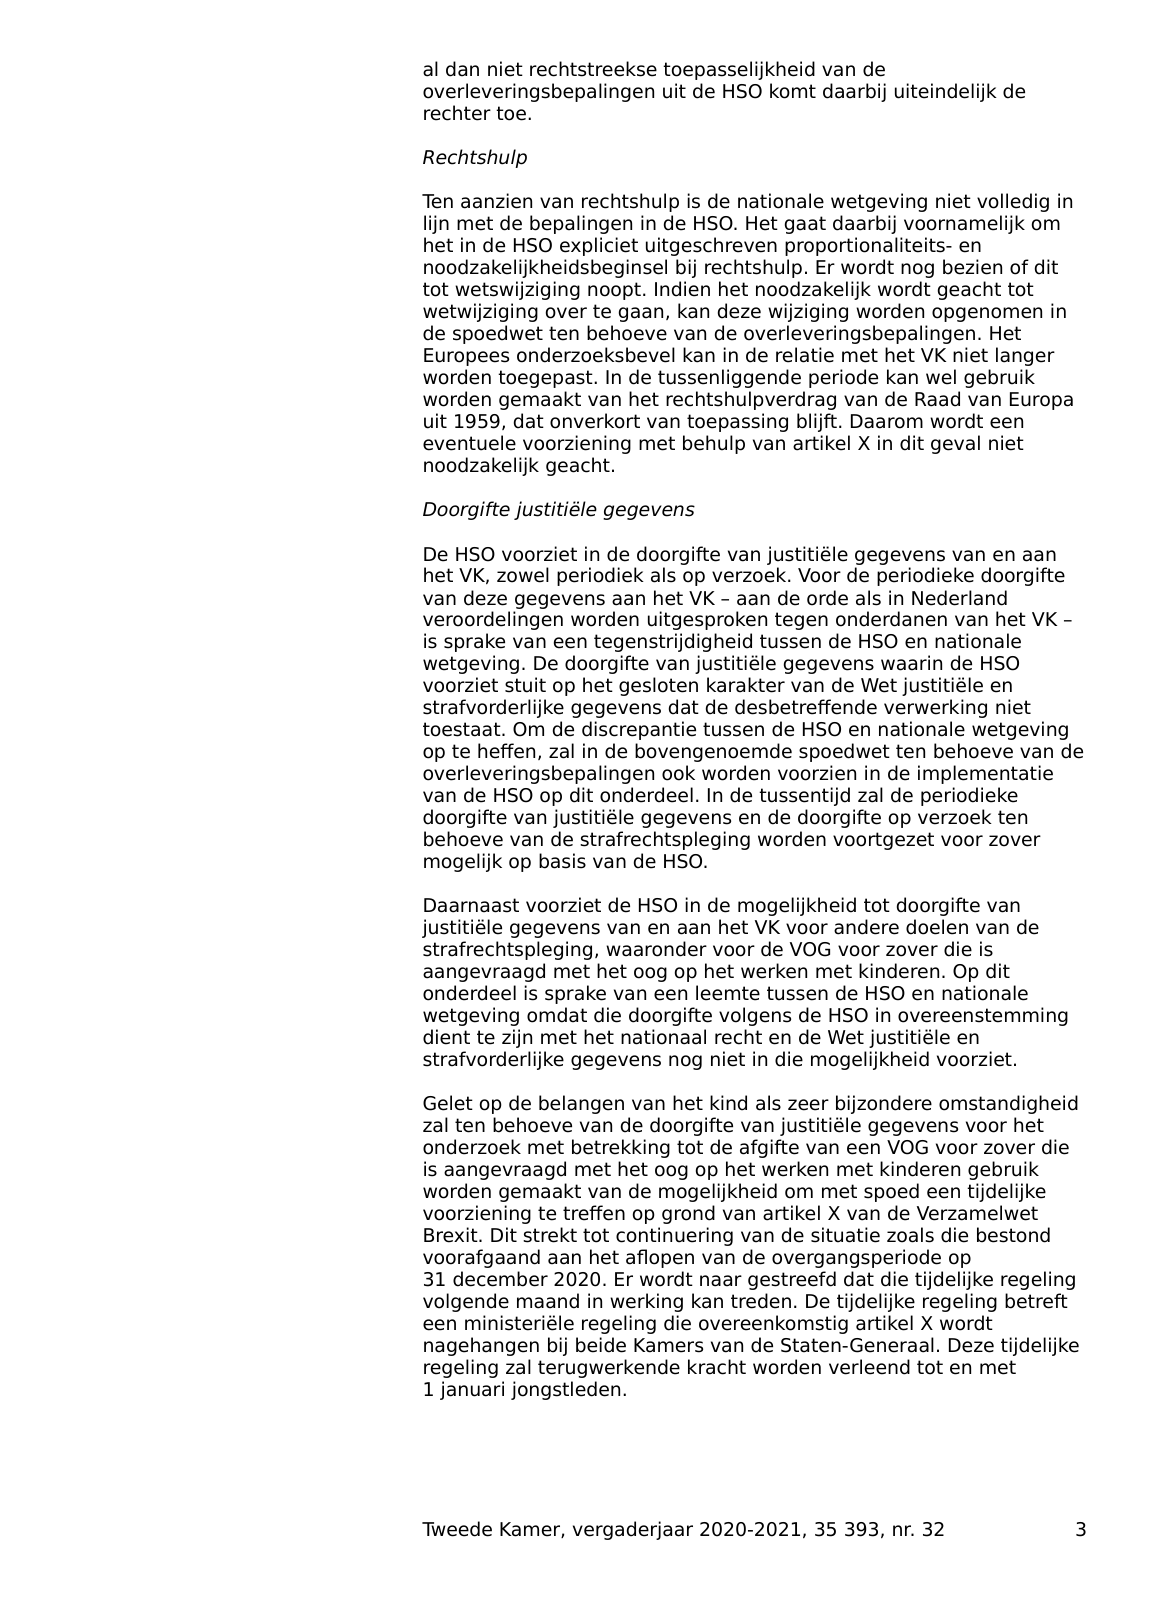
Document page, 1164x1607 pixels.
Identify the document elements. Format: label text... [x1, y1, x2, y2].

text Gelet op de belangen van het kind als zeer bijzondere omstandigheid zal ten behoeve van de doorgifte van justitiële gegevens voor het onderzoek met betrekking tot de afgifte van een VOG voor zover die is aangevraagd met het oog op het werken met kinderen gebruik worden gemaakt van de mogelijkheid om met spoed een tijdelijke voorziening te treffen op grond van artikel X van de Verzamelwet Brexit. Dit strekt tot continuering van de situatie zoals die bestond voorafgaand aan het aflopen van de overgangsperiode op 31 december 2020. Er wordt naar gestreefd dat die tijdelijke regeling volgende maand in werking kan treden. De tijdelijke regeling betreft een ministeriële regeling die overeenkomstig artikel X wordt nagehangen bij beide Kamers van de Staten-Generaal. Deze tijdelijke regeling zal terugwerkende kracht worden verleend tot en met 1 januari jongstleden. [422, 1093, 1087, 1401]
text De HSO voorziet in de doorgifte van justitiële gegevens van en aan het VK, zowel periodiek als op verzoek. Voor de periodieke doorgifte van deze gegevens aan het VK – aan de orde als in Nederland veroordelingen worden uitgesproken tegen onderdanen van het VK – is sprake van een tegenstrijdigheid tussen de HSO en nationale wetgeving. De doorgifte van justitiële gegevens waarin de HSO voorziet stuit op het gesloten karakter van de Wet justitiële en strafvorderlijke gegevens dat de desbetreffende verwerking niet toestaat. Om de discrepantie tussen de HSO en nationale wetgeving op te heffen, zal in de bovengenoemde spoedwet ten behoeve van de overleveringsbepalingen ook worden voorzien in de implementatie van de HSO op dit onderdeel. In de tussentijd zal de periodieke doorgifte van justitiële gegevens en de doorgifte op verzoek ten behoeve van de strafrechtspleging worden voortgezet voor zover mogelijk op basis van de HSO. [422, 543, 1087, 873]
subtitle Rechtshulp [422, 147, 1087, 169]
text al dan niet rechtstreekse toepasselijkheid van de overleveringsbepalingen uit de HSO komt daarbij uiteindelijk de rechter toe. [422, 59, 1087, 125]
subtitle Doorgifte justitiële gegevens [422, 499, 1087, 521]
text Ten aanzien van rechtshulp is de nationale wetgeving niet volledig in lijn met de bepalingen in de HSO. Het gaat daarbij voornamelijk om het in de HSO expliciet uitgeschreven proportionaliteits- en noodzakelijkheidsbeginsel bij rechtshulp. Er wordt nog bezien of dit tot wetswijziging noopt. Indien het noodzakelijk wordt geacht tot wetwijziging over te gaan, kan deze wijziging worden opgenomen in de spoedwet ten behoeve van de overleveringsbepalingen. Het Europees onderzoeksbevel kan in de relatie met het VK niet langer worden toegepast. In de tussenliggende periode kan wel gebruik worden gemaakt van het rechtshulpverdrag van de Raad van Europa uit 1959, dat onverkort van toepassing blijft. Daarom wordt een eventuele voorziening met behulp van artikel X in dit geval niet noodzakelijk geacht. [422, 191, 1087, 477]
text Daarnaast voorziet de HSO in de mogelijkheid tot doorgifte van justitiële gegevens van en aan het VK voor andere doelen van de strafrechtspleging, waaronder voor de VOG voor zover die is aangevraagd met het oog op het werken met kinderen. Op dit onderdeel is sprake van een leemte tussen de HSO en nationale wetgeving omdat die doorgifte volgens de HSO in overeenstemming dient te zijn met het nationaal recht en de Wet justitiële en strafvorderlijke gegevens nog niet in die mogelijkheid voorziet. [422, 895, 1087, 1071]
